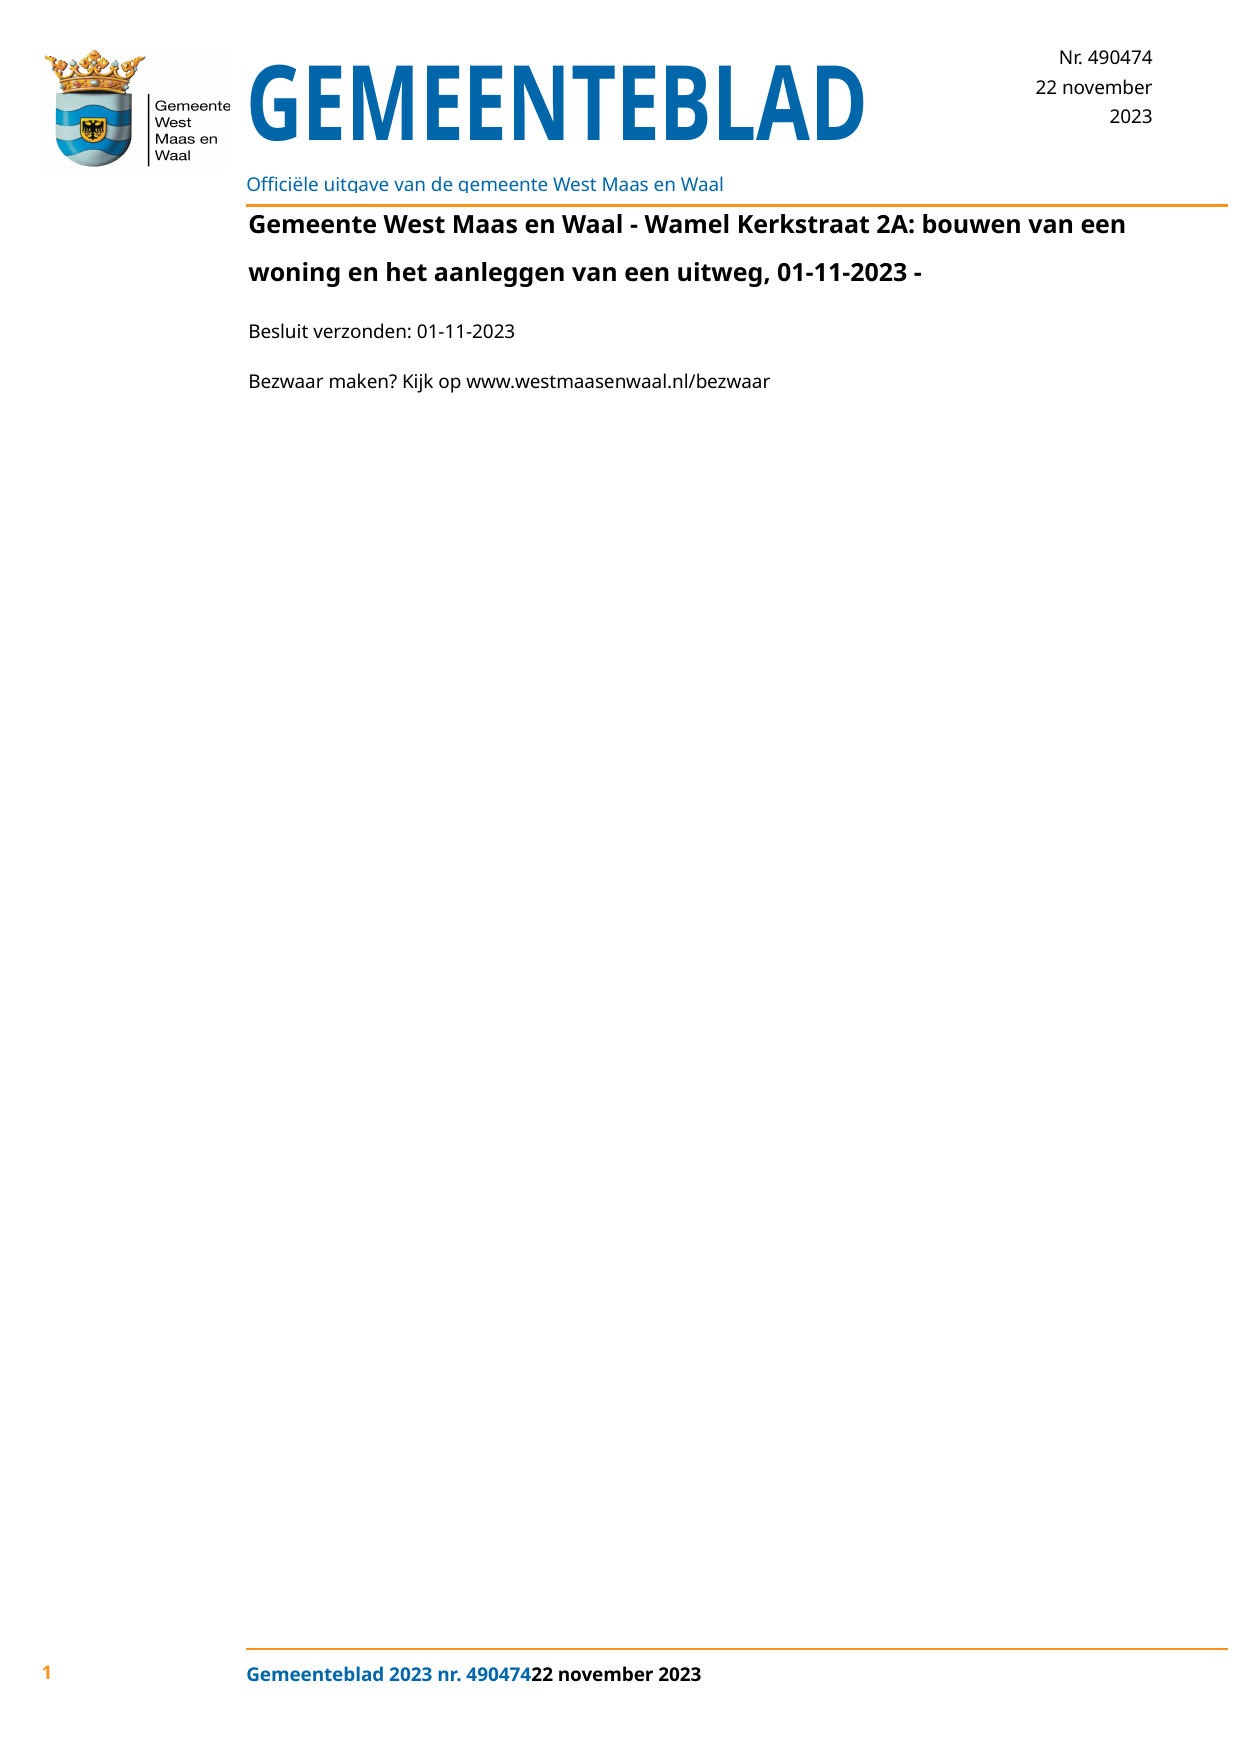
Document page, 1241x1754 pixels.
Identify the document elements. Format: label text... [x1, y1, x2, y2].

text Besluit verzonden: 01-11-2023 [248, 318, 1152, 344]
text Bezwaar maken? Kijk op www.westmaasenwaal.nl/bezwaar [248, 368, 1152, 394]
text Gemeente West Maas en Waal - Wamel Kerkstraat 2A: bouwen van een woning en het aanleggen van een uitweg, 01-11-2023 - [248, 207, 1152, 288]
picture [41, 47, 231, 172]
